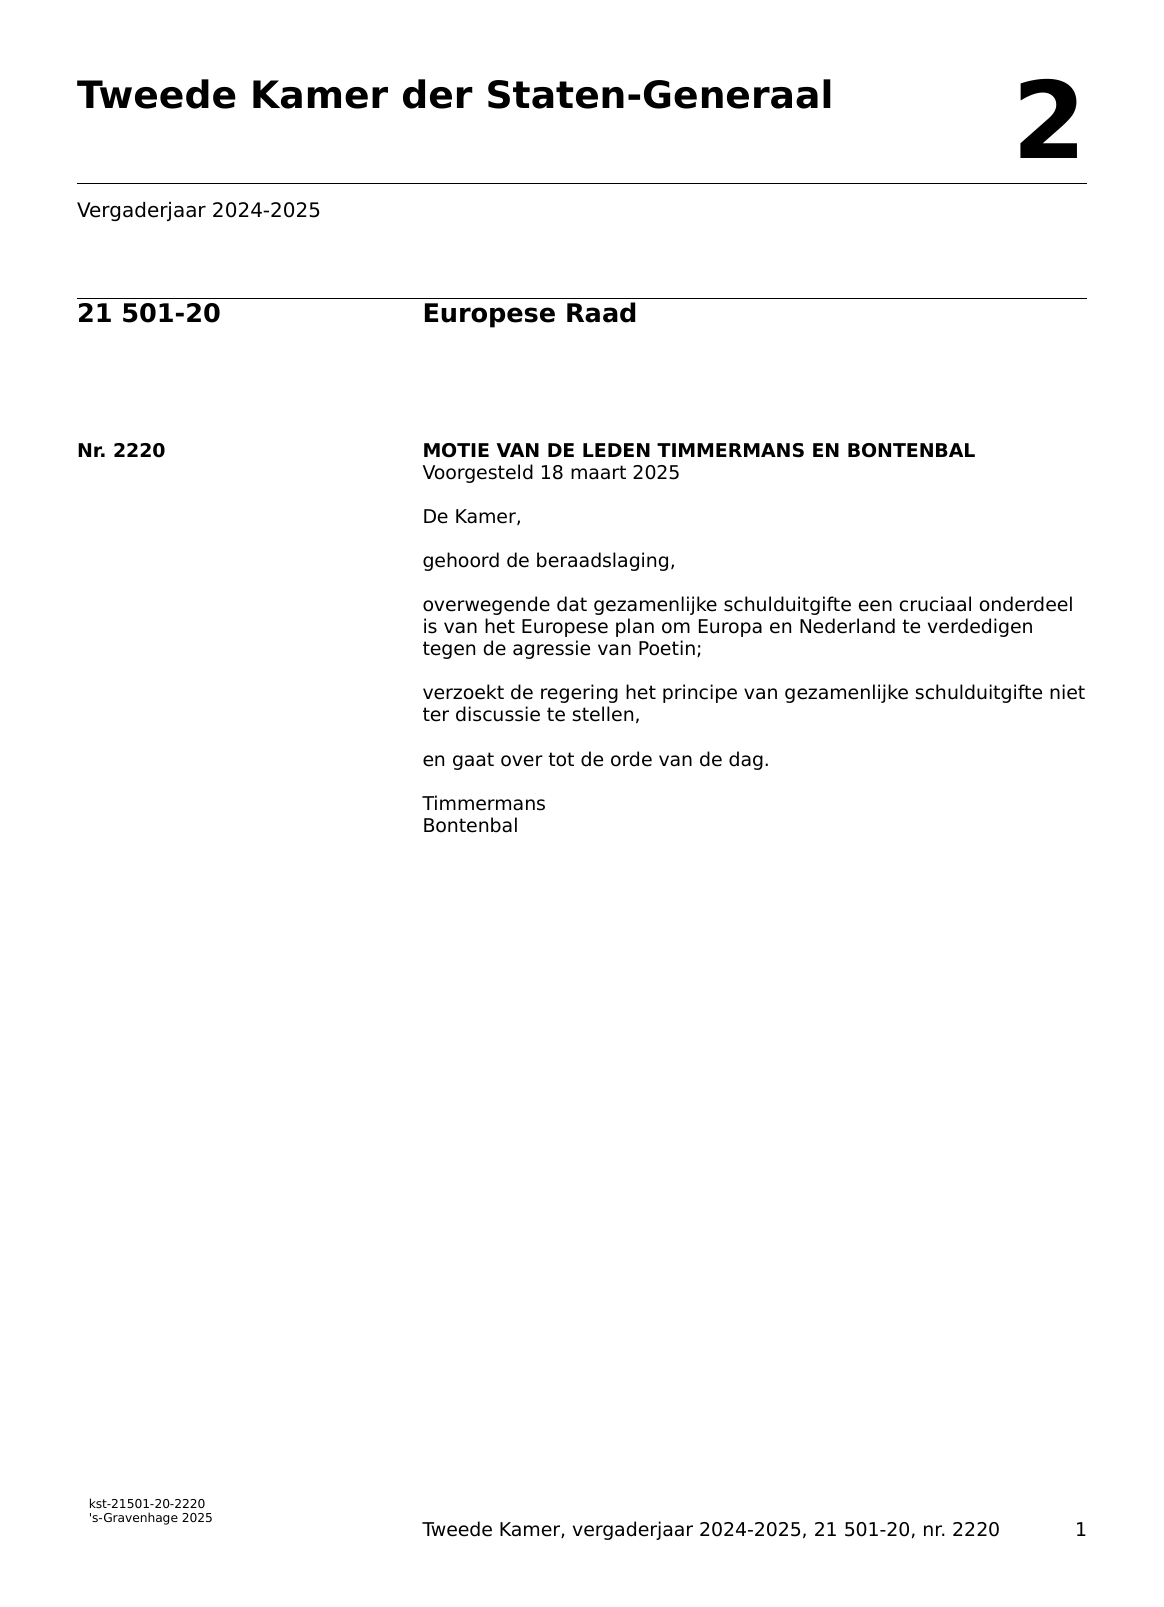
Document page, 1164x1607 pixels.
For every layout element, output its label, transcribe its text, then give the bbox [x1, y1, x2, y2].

text Timmermans [422, 793, 1087, 814]
table_header Tweede Kamer der Staten-Generaal [77, 59, 886, 183]
text en gaat over tot de orde van de dag. [422, 748, 1087, 770]
text gehoord de beraadslaging, [422, 550, 1087, 572]
table_cell Vergaderjaar 2024-2025 [77, 184, 1087, 298]
text De Kamer, [422, 506, 1087, 528]
text overwegende dat gezamenlijke schulduitgifte een cruciaal onderdeel is van het Europese plan om Europa en Nederland te verdedigen tegen de agressie van Poetin; [422, 594, 1087, 660]
text kst-21501-20-2220 [88, 1497, 323, 1511]
text Bontenbal [422, 814, 1087, 837]
table_header 2 [886, 59, 1087, 183]
text Voorgesteld 18 maart 2025 [422, 462, 1087, 484]
subtitle 21 501-20 Europese Raad [77, 299, 1087, 329]
subtitle Nr. 2220 MOTIE VAN DE LEDEN TIMMERMANS EN BONTENBAL [77, 440, 1087, 462]
text verzoekt de regering het principe van gezamenlijke schulduitgifte niet ter discussie te stellen, [422, 682, 1087, 726]
text 's-Gravenhage 2025 [88, 1511, 323, 1525]
